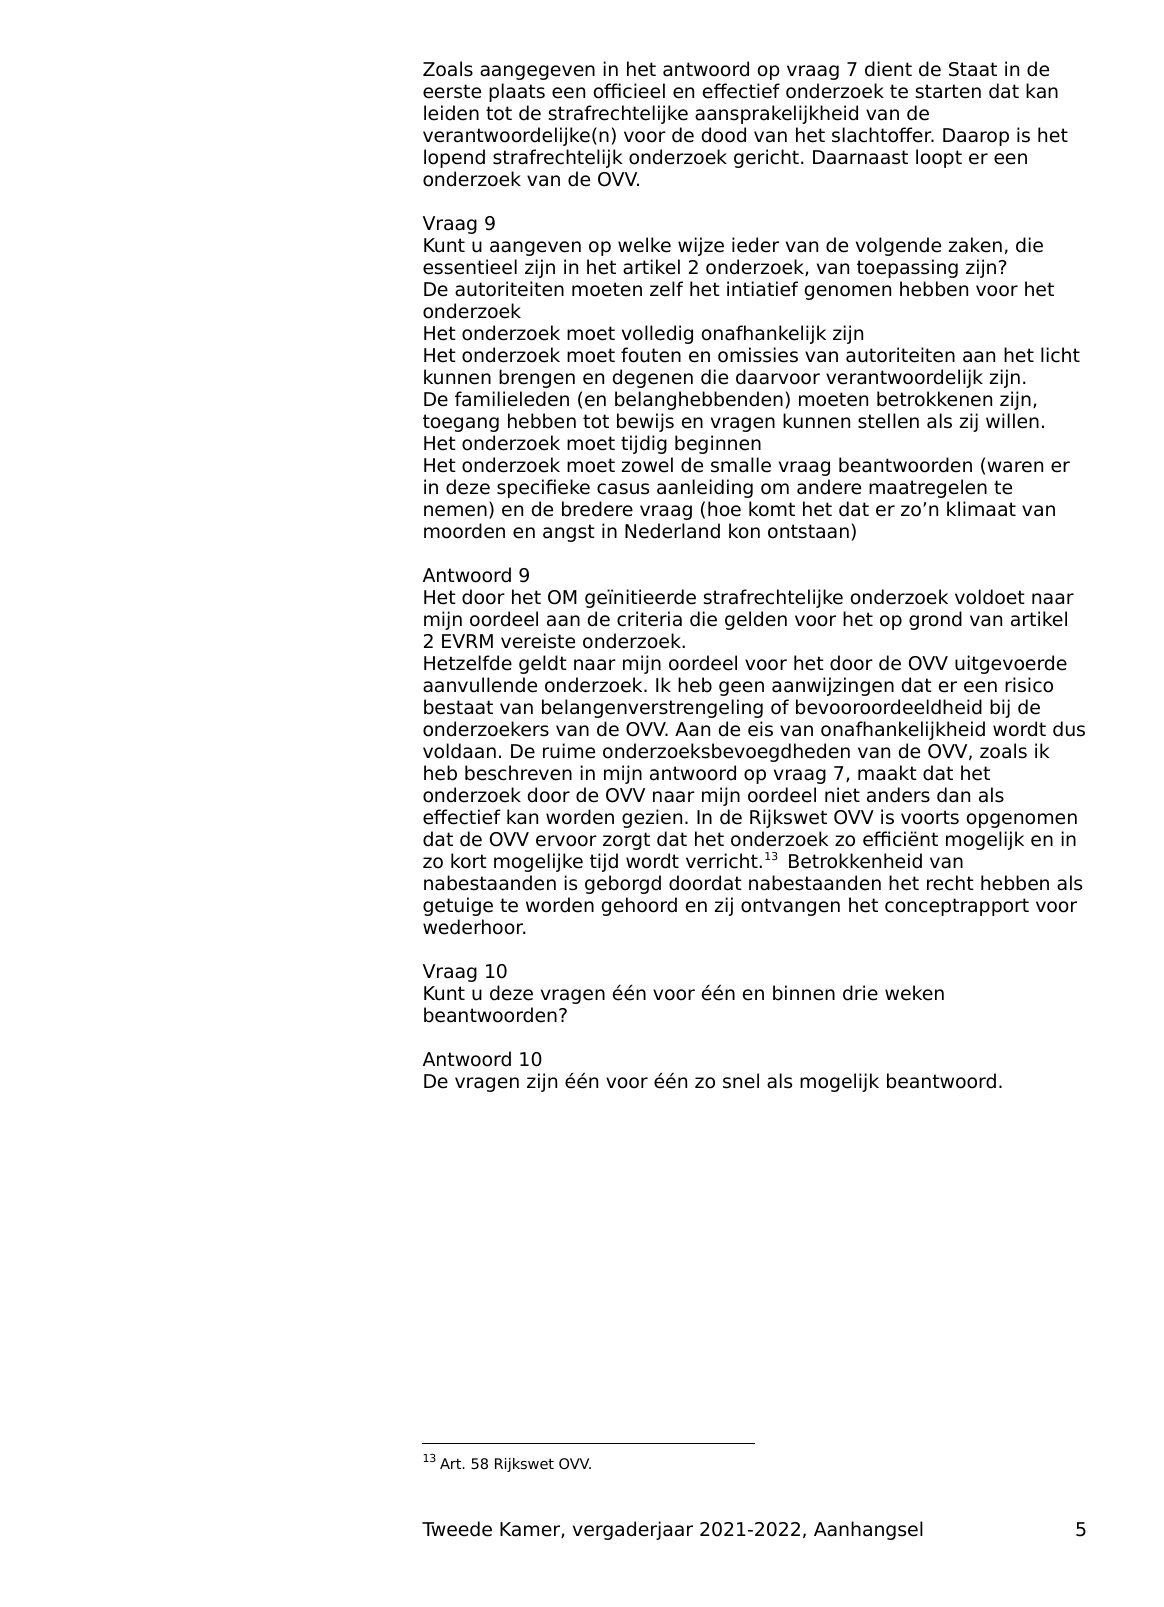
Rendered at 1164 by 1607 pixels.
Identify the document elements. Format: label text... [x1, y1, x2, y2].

text Het door het OM geïnitieerde strafrechtelijke onderzoek voldoet naar mijn oordeel aan de criteria die gelden voor het op grond van artikel 2 EVRM vereiste onderzoek. [422, 587, 1087, 653]
text De autoriteiten moeten zelf het intiatief genomen hebben voor het onderzoek [422, 279, 1087, 323]
text Antwoord 9 [422, 565, 1087, 587]
text Art. 58 Rijkswet OVV. [422, 1452, 1087, 1474]
text De vragen zijn één voor één zo snel als mogelijk beantwoord. [422, 1071, 1087, 1093]
text Zoals aangegeven in het antwoord op vraag 7 dient de Staat in de eerste plaats een officieel en effectief onderzoek te starten dat kan leiden tot de strafrechtelijke aansprakelijkheid van de verantwoordelijke(n) voor de dood van het slachtoffer. Daarop is het lopend strafrechtelijk onderzoek gericht. Daarnaast loopt er een onderzoek van de OVV. [422, 59, 1087, 191]
text Vraag 9 [422, 213, 1087, 235]
text Het onderzoek moet volledig onafhankelijk zijn [422, 323, 1087, 345]
text Kunt u deze vragen één voor één en binnen drie weken beantwoorden? [422, 983, 1087, 1027]
text Het onderzoek moet fouten en omissies van autoriteiten aan het licht kunnen brengen en degenen die daarvoor verantwoordelijk zijn. [422, 345, 1087, 389]
text Hetzelfde geldt naar mijn oordeel voor het door de OVV uitgevoerde aanvullende onderzoek. Ik heb geen aanwijzingen dat er een risico bestaat van belangenverstrengeling of bevooroordeeldheid bij de onderzoekers van de OVV. Aan de eis van onafhankelijkheid wordt dus voldaan. De ruime onderzoeksbevoegdheden van de OVV, zoals ik heb beschreven in mijn antwoord op vraag 7, maakt dat het onderzoek door de OVV naar mijn oordeel niet anders dan als effectief kan worden gezien. In de Rijkswet OVV is voorts opgenomen dat de OVV ervoor zorgt dat het onderzoek zo efficiënt mogelijk en in zo kort mogelijke tijd wordt verricht. Betrokkenheid van nabestaanden is geborgd doordat nabestaanden het recht hebben als getuige te worden gehoord en zij ontvangen het conceptrapport voor wederhoor. [422, 653, 1087, 939]
text Vraag 10 [422, 961, 1087, 983]
text Het onderzoek moet zowel de smalle vraag beantwoorden (waren er in deze specifieke casus aanleiding om andere maatregelen te nemen) en de bredere vraag (hoe komt het dat er zo’n klimaat van moorden en angst in Nederland kon ontstaan) [422, 455, 1087, 543]
text Antwoord 10 [422, 1049, 1087, 1071]
text De familieleden (en belanghebbenden) moeten betrokkenen zijn, toegang hebben tot bewijs en vragen kunnen stellen als zij willen. [422, 389, 1087, 433]
text Het onderzoek moet tijdig beginnen [422, 433, 1087, 455]
text Kunt u aangeven op welke wijze ieder van de volgende zaken, die essentieel zijn in het artikel 2 onderzoek, van toepassing zijn? [422, 235, 1087, 279]
